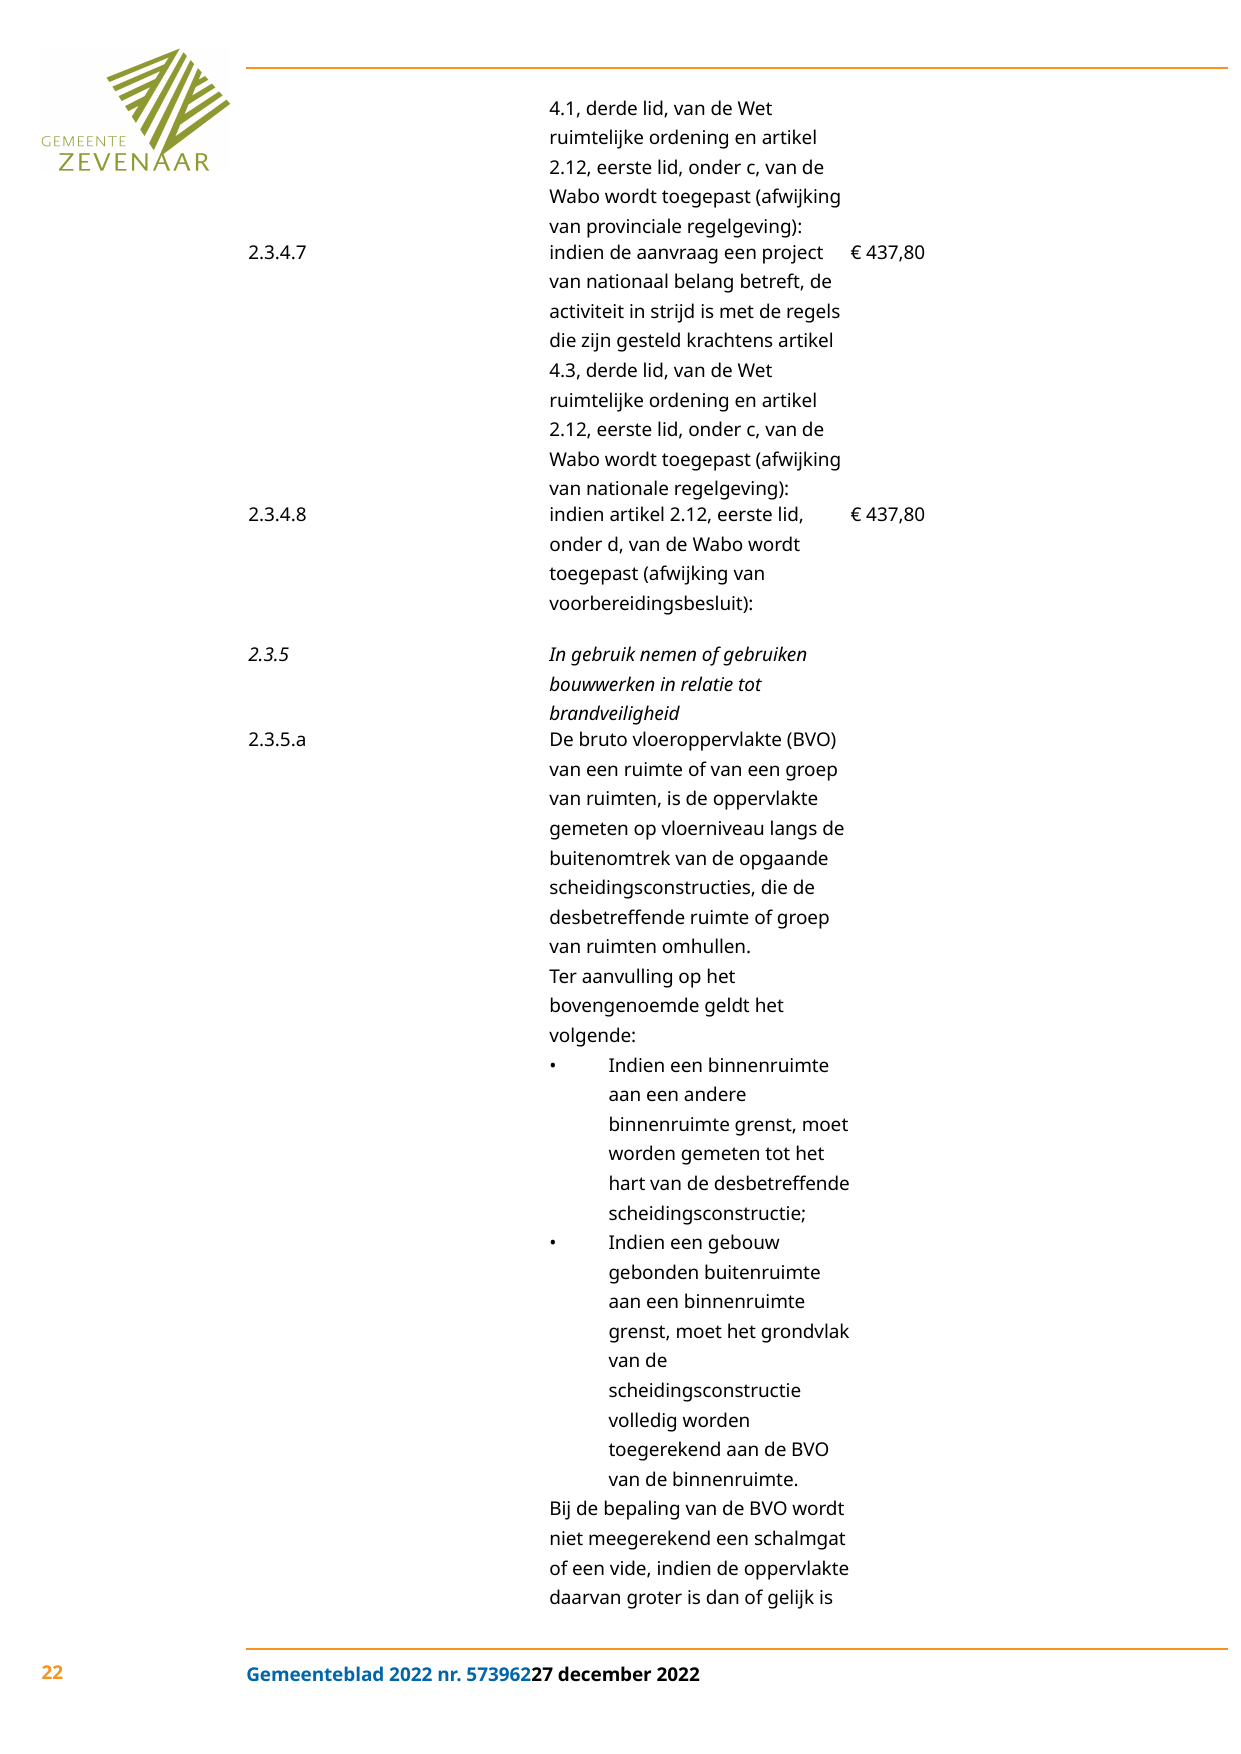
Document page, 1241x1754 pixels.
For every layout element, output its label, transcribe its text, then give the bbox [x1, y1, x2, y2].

table_cell € 437,80 [850, 501, 1152, 616]
table_cell 2.3.4.8 [248, 501, 549, 616]
table_cell indien artikel 2.12, eerste lid, onder d, van de Wabo wordt toegepast (afwijking van voorbereidingsbesluit): [549, 501, 850, 616]
table_cell 2.3.5.a [248, 726, 549, 1610]
table_cell [248, 95, 549, 239]
table_cell [850, 616, 1152, 641]
table_cell [549, 616, 850, 641]
table_cell [850, 95, 1152, 239]
picture [41, 47, 231, 172]
table_cell De bruto vloeroppervlakte (BVO) van een ruimte of van een groep van ruimten, is de oppervlakte gemeten op vloerniveau langs de buitenomtrek van de opgaande scheidingsconstructies, die de desbetreffende ruimte of groep van ruimten omhullen. Ter aanvulling op het bovengenoemde geldt het volgende: Indien een binnenruimte aan een andere binnenruimte grenst, moet worden gemeten tot het hart van de desbetreffende scheidingsconstructie; Indien een gebouw gebonden buitenruimte aan een binnenruimte grenst, moet het grondvlak van de scheidingsconstructie volledig worden toegerekend aan de BVO van de binnenruimte. Bij de bepaling van de BVO wordt niet meegerekend een schalmgat of een vide, indien de oppervlakte daarvan groter is dan of gelijk is [549, 726, 850, 1610]
table_cell 2.3.5 [248, 641, 549, 726]
table_cell In gebruik nemen of gebruiken bouwwerken in relatie tot brandveiligheid [549, 641, 850, 726]
table_cell indien de aanvraag een project van nationaal belang betreft, de activiteit in strijd is met de regels die zijn gesteld krachtens artikel 4.3, derde lid, van de Wet ruimtelijke ordening en artikel 2.12, eerste lid, onder c, van de Wabo wordt toegepast (afwijking van nationale regelgeving): [549, 239, 850, 501]
table_cell [850, 726, 1152, 1610]
table_cell [248, 616, 549, 641]
table_cell [850, 641, 1152, 726]
table_cell € 437,80 [850, 239, 1152, 501]
table_cell 2.3.4.7 [248, 239, 549, 501]
table_cell 4.1, derde lid, van de Wet ruimtelijke ordening en artikel 2.12, eerste lid, onder c, van de Wabo wordt toegepast (afwijking van provinciale regelgeving): [549, 95, 850, 239]
